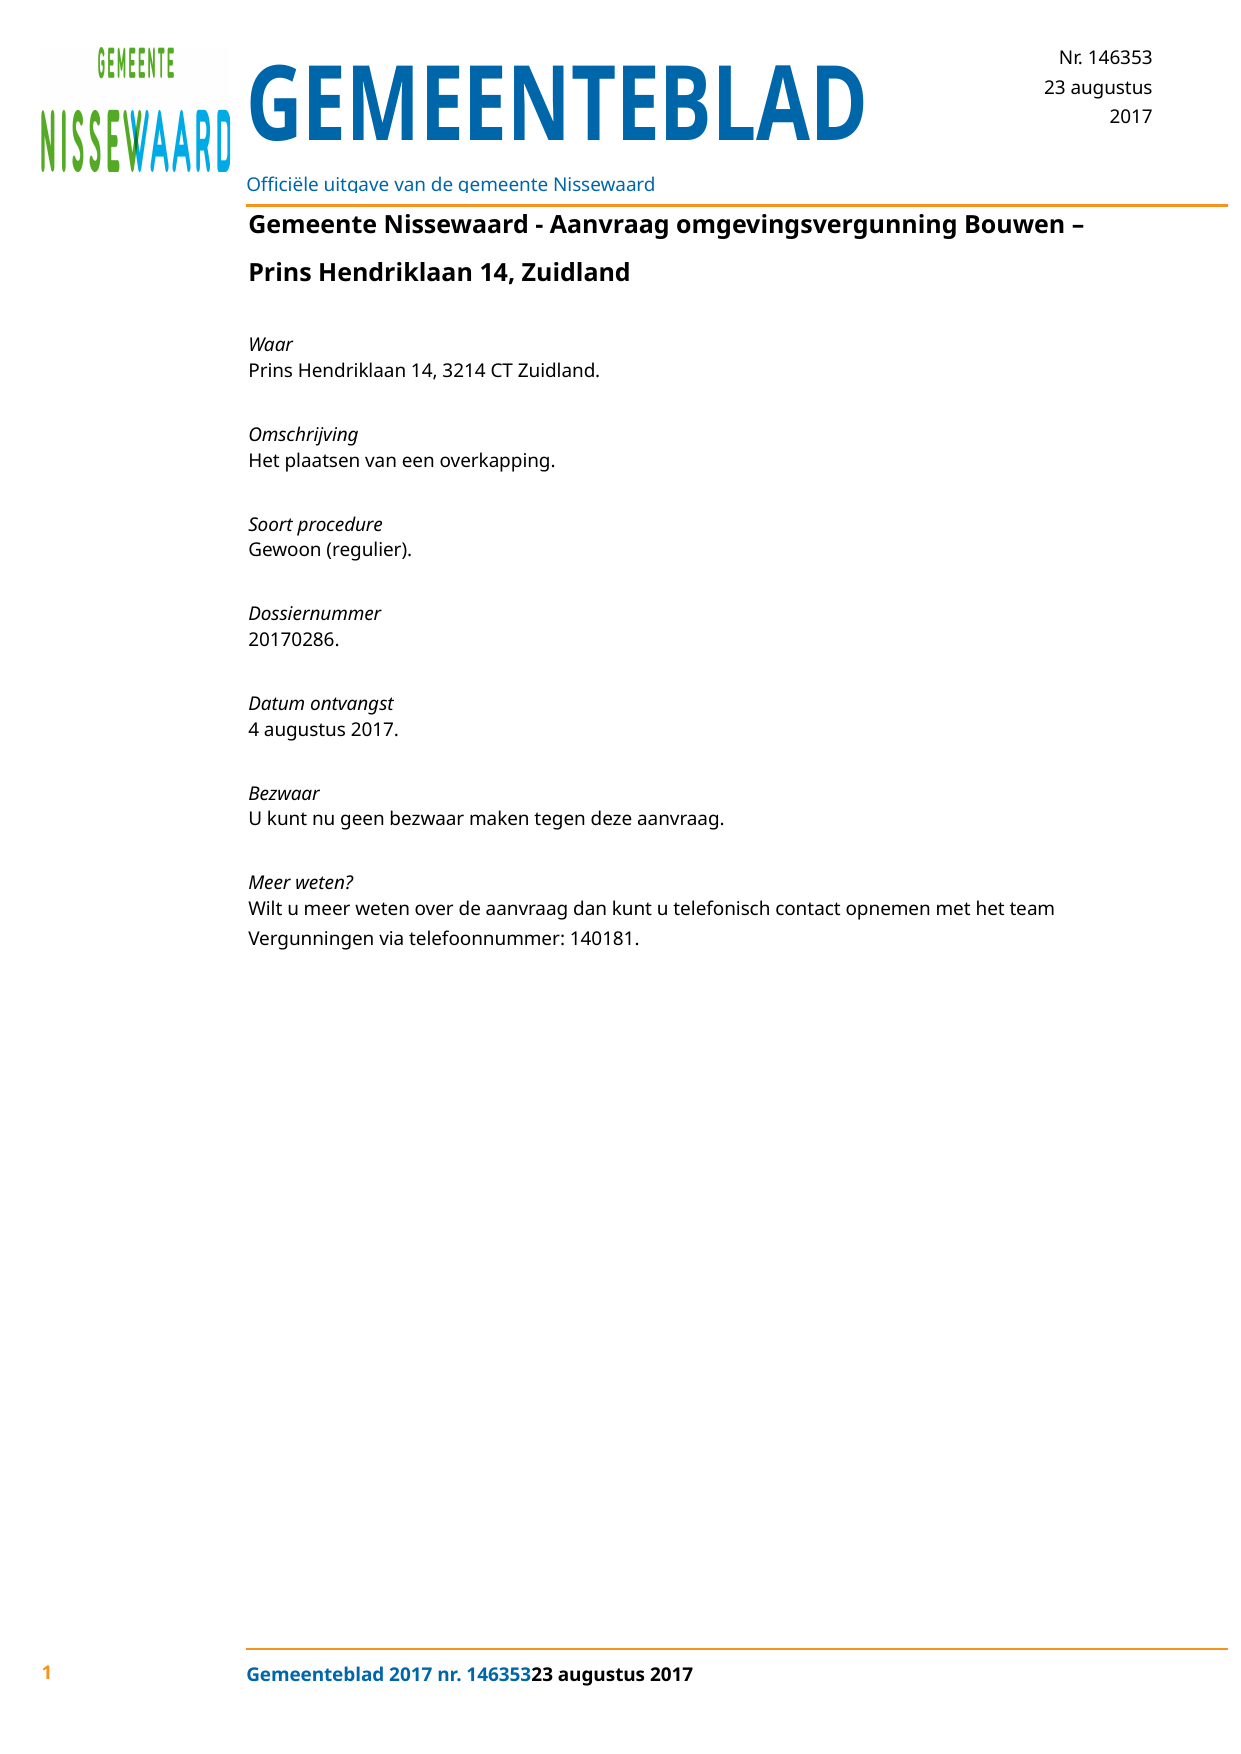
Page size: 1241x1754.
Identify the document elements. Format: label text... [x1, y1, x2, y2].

text U kunt nu geen bezwaar maken tegen deze aanvraag. [248, 806, 1152, 831]
text Gewoon (regulier). [248, 537, 1152, 562]
text 20170286. [248, 626, 1152, 652]
text Bezwaar [248, 780, 1152, 806]
text Omschrijving [248, 421, 1152, 447]
text Prins Hendriklaan 14, 3214 CT Zuidland. [248, 357, 1152, 383]
text Dossiernummer [248, 601, 1152, 626]
picture [41, 47, 231, 172]
text Gemeente Nissewaard - Aanvraag omgevingsvergunning Bouwen – Prins Hendriklaan 14, Zuidland [248, 207, 1152, 288]
picture [201, 122, 206, 138]
text Datum ontvangst [248, 690, 1152, 716]
text Wilt u meer weten over de aanvraag dan kunt u telefonisch contact opnemen met het team Vergunningen via telefoonnummer: 140181. [248, 895, 1152, 951]
picture [222, 122, 227, 160]
picture [200, 151, 206, 172]
picture [154, 157, 165, 172]
text Meer weten? [248, 869, 1152, 895]
text Soort procedure [248, 511, 1152, 537]
picture [176, 157, 187, 172]
text 4 augustus 2017. [248, 716, 1152, 742]
text Waar [248, 331, 1152, 357]
text Het plaatsen van een overkapping. [248, 447, 1152, 473]
